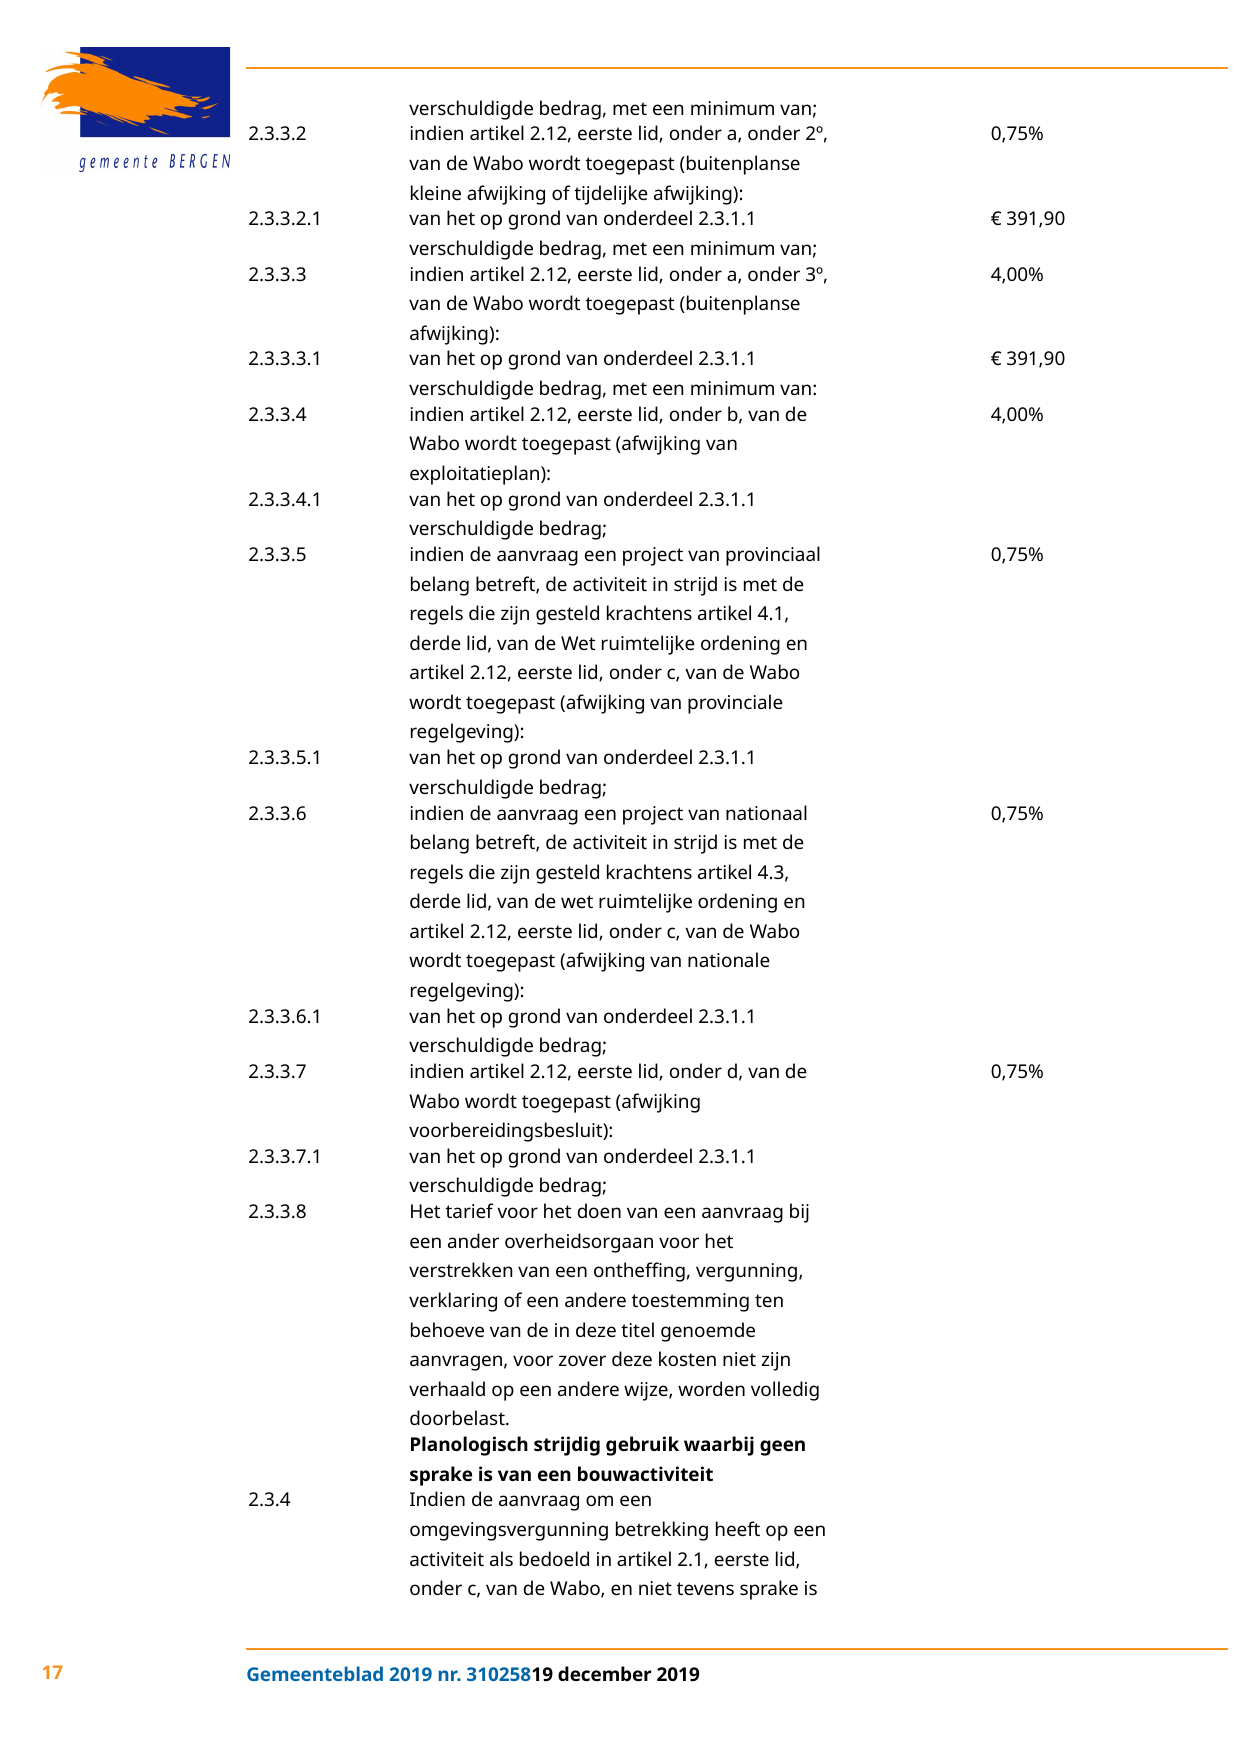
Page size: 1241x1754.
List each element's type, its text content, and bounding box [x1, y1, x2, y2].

table_cell [829, 95, 991, 121]
table_cell van het op grond van onderdeel 2.3.1.1 verschuldigde bedrag; [409, 486, 829, 541]
table_cell [829, 486, 991, 541]
table_cell 2.3.4 [248, 1487, 409, 1601]
table_cell 0,75% [991, 1058, 1152, 1143]
table_cell [991, 1003, 1152, 1058]
table_cell 2.3.3.6.1 [248, 1003, 409, 1058]
picture [41, 47, 231, 172]
table_cell 2.3.3.5.1 [248, 744, 409, 800]
table_cell [829, 1431, 991, 1487]
table_cell [991, 1199, 1152, 1431]
table_cell [829, 346, 991, 401]
table_cell [248, 1431, 409, 1487]
table_cell [991, 95, 1152, 121]
table_cell van het op grond van onderdeel 2.3.1.1 verschuldigde bedrag, met een minimum van: [409, 346, 829, 401]
table_cell [829, 1058, 991, 1143]
table_cell Het tarief voor het doen van een aanvraag bij een ander overheidsorgaan voor het verstrekken van een ontheffing, vergunning, verklaring of een andere toestemming ten behoeve van de in deze titel genoemde aanvragen, voor zover deze kosten niet zijn verhaald op een andere wijze, worden volledig doorbelast. [409, 1199, 829, 1431]
table_cell [829, 800, 991, 1003]
table_cell 4,00% [991, 401, 1152, 486]
table_cell indien artikel 2.12, eerste lid, onder a, onder 3º, van de Wabo wordt toegepast (buitenplanse afwijking): [409, 261, 829, 346]
table_cell 2.3.3.3.1 [248, 346, 409, 401]
table_cell [829, 121, 991, 205]
table_cell 4,00% [991, 261, 1152, 346]
table_cell [829, 744, 991, 800]
table_cell indien artikel 2.12, eerste lid, onder b, van de Wabo wordt toegepast (afwijking van exploitatieplan): [409, 401, 829, 486]
table_cell 2.3.3.7.1 [248, 1143, 409, 1198]
table_cell [829, 1143, 991, 1198]
table_cell van het op grond van onderdeel 2.3.1.1 verschuldigde bedrag; [409, 744, 829, 800]
table_cell 0,75% [991, 800, 1152, 1003]
table_cell 2.3.3.3 [248, 261, 409, 346]
table_cell 2.3.3.2.1 [248, 205, 409, 261]
table_cell indien de aanvraag een project van nationaal belang betreft, de activiteit in strijd is met de regels die zijn gesteld krachtens artikel 4.3, derde lid, van de wet ruimtelijke ordening en artikel 2.12, eerste lid, onder c, van de Wabo wordt toegepast (afwijking van nationale regelgeving): [409, 800, 829, 1003]
table_cell 2.3.3.8 [248, 1199, 409, 1431]
table_cell [991, 1431, 1152, 1487]
table_cell 2.3.3.2 [248, 121, 409, 205]
table_cell [829, 1199, 991, 1431]
table_cell 0,75% [991, 121, 1152, 205]
table_cell 2.3.3.4 [248, 401, 409, 486]
table_cell [991, 1487, 1152, 1601]
table_cell verschuldigde bedrag, met een minimum van; [409, 95, 829, 121]
table_cell van het op grond van onderdeel 2.3.1.1 verschuldigde bedrag; [409, 1143, 829, 1198]
table_cell van het op grond van onderdeel 2.3.1.1 verschuldigde bedrag, met een minimum van; [409, 205, 829, 261]
table_cell indien de aanvraag een project van provinciaal belang betreft, de activiteit in strijd is met de regels die zijn gesteld krachtens artikel 4.1, derde lid, van de Wet ruimtelijke ordening en artikel 2.12, eerste lid, onder c, van de Wabo wordt toegepast (afwijking van provinciale regelgeving): [409, 541, 829, 744]
table_cell 2.3.3.5 [248, 541, 409, 744]
table_cell [829, 205, 991, 261]
table_cell [829, 1003, 991, 1058]
table_cell [991, 744, 1152, 800]
table_cell [991, 1143, 1152, 1198]
table_cell van het op grond van onderdeel 2.3.1.1 verschuldigde bedrag; [409, 1003, 829, 1058]
table_cell [248, 95, 409, 121]
table_cell € 391,90 [991, 205, 1152, 261]
table_cell 0,75% [991, 541, 1152, 744]
table_cell [829, 261, 991, 346]
table_cell [991, 486, 1152, 541]
table_cell indien artikel 2.12, eerste lid, onder a, onder 2º, van de Wabo wordt toegepast (buitenplanse kleine afwijking of tijdelijke afwijking): [409, 121, 829, 205]
table_cell [829, 1487, 991, 1601]
table_cell Indien de aanvraag om een omgevingsvergunning betrekking heeft op een activiteit als bedoeld in artikel 2.1, eerste lid, onder c, van de Wabo, en niet tevens sprake is [409, 1487, 829, 1601]
table_cell [829, 541, 991, 744]
table_cell € 391,90 [991, 346, 1152, 401]
table_cell 2.3.3.4.1 [248, 486, 409, 541]
table_cell indien artikel 2.12, eerste lid, onder d, van de Wabo wordt toegepast (afwijking voorbereidingsbesluit): [409, 1058, 829, 1143]
table_cell Planologisch strijdig gebruik waarbij geen sprake is van een bouwactiviteit [409, 1431, 829, 1487]
table_cell 2.3.3.6 [248, 800, 409, 1003]
table_cell [829, 401, 991, 486]
table_cell 2.3.3.7 [248, 1058, 409, 1143]
